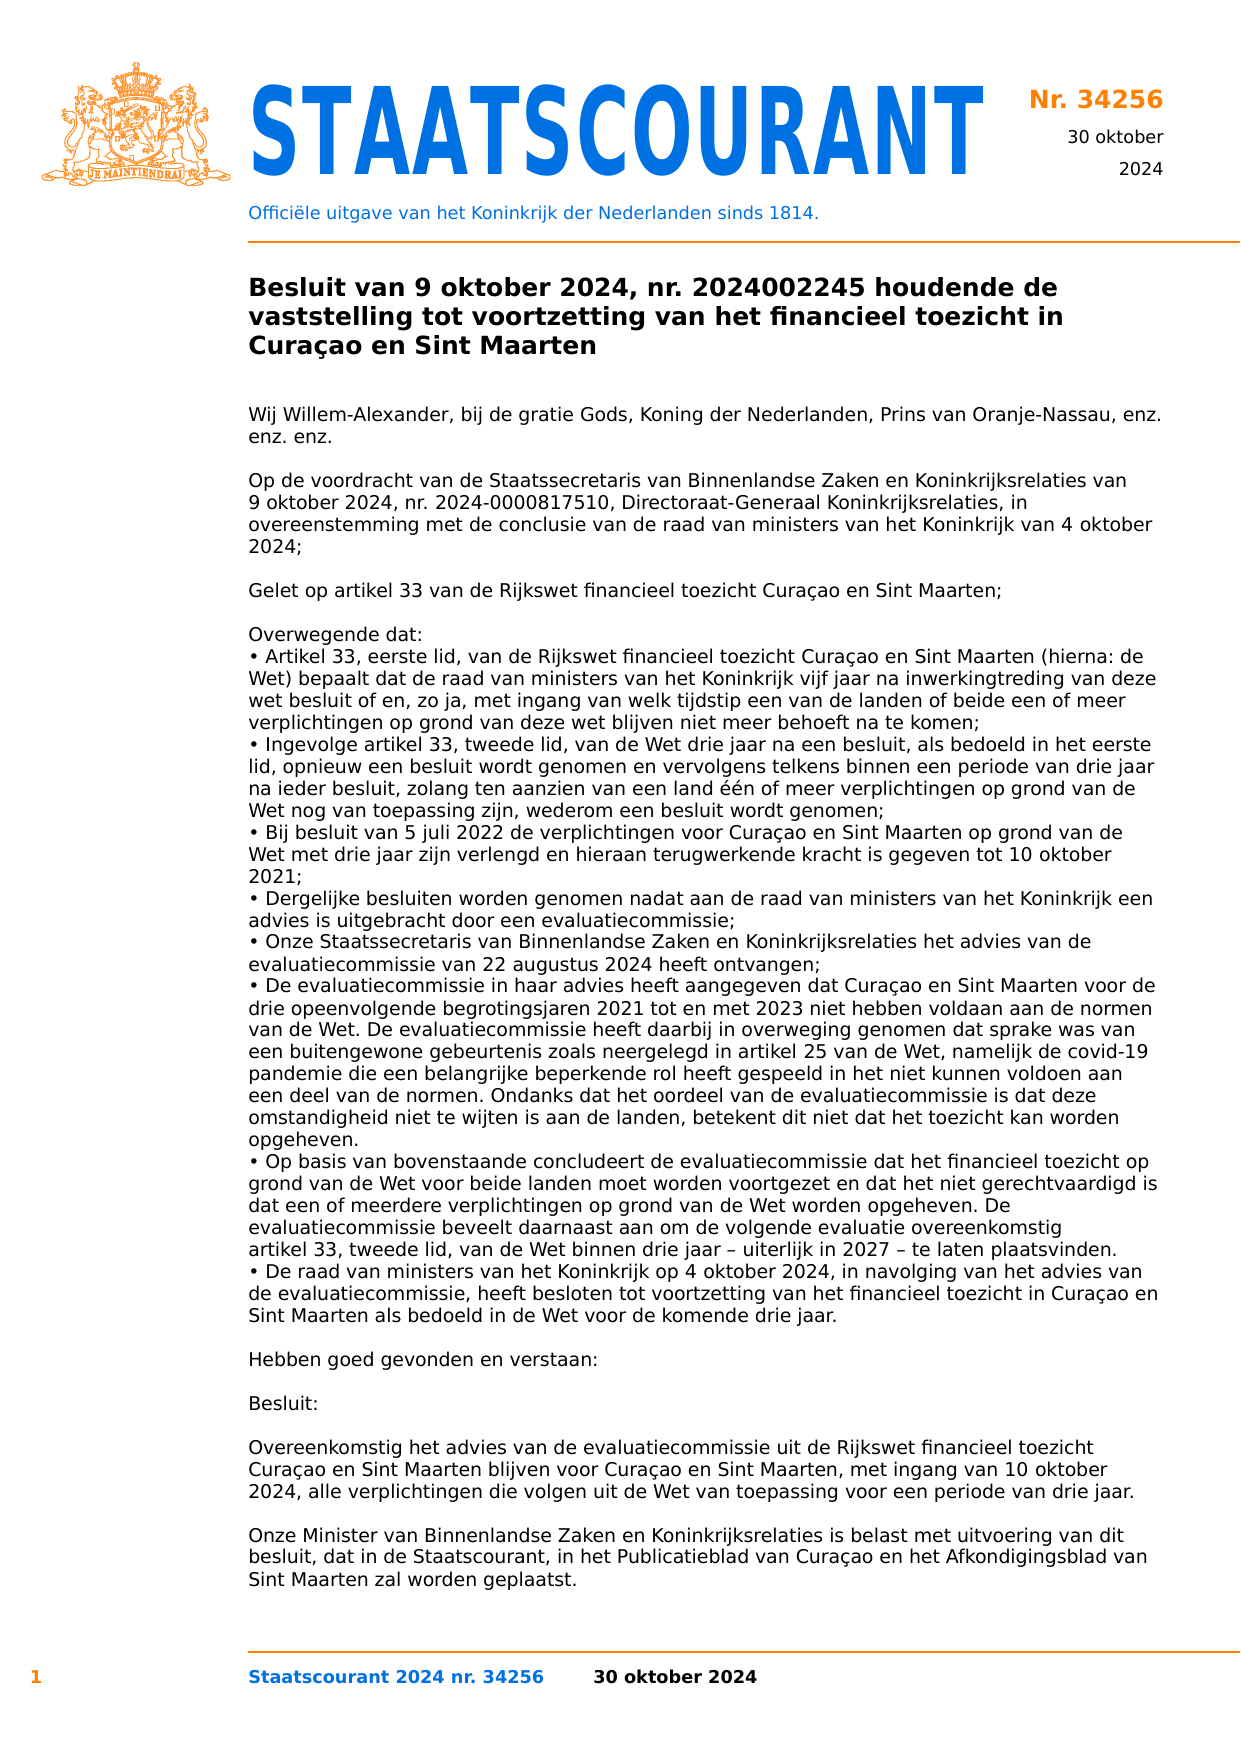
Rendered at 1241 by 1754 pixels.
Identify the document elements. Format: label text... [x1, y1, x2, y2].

picture [41, 62, 231, 186]
text Overwegende dat: [248, 624, 1163, 646]
text • Op basis van bovenstaande concludeert de evaluatiecommissie dat het financieel toezicht op grond van de Wet voor beide landen moet worden voortgezet en dat het niet gerechtvaardigd is dat een of meerdere verplichtingen op grond van de Wet worden opgeheven. De evaluatiecommissie beveelt daarnaast aan om de volgende evaluatie overeenkomstig artikel 33, tweede lid, van de Wet binnen drie jaar – uiterlijk in 2027 – te laten plaatsvinden. [248, 1151, 1163, 1261]
text Onze Minister van Binnenlandse Zaken en Koninkrijksrelaties is belast met uitvoering van dit besluit, dat in de Staatscourant, in het Publicatieblad van Curaçao en het Afkondigingsblad van Sint Maarten zal worden geplaatst. [248, 1524, 1163, 1590]
subtitle Besluit van 9 oktober 2024, nr. 2024002245 houdende de vaststelling tot voortzetting van het financieel toezicht in Curaçao en Sint Maarten [248, 273, 1163, 361]
table_cell 30 oktober [998, 121, 1240, 153]
text Gelet op artikel 33 van de Rijkswet financieel toezicht Curaçao en Sint Maarten; [248, 580, 1163, 602]
text • Dergelijke besluiten worden genomen nadat aan de raad van ministers van het Koninkrijk een advies is uitgebracht door een evaluatiecommissie; [248, 887, 1163, 931]
text • Onze Staatssecretaris van Binnenlandse Zaken en Koninkrijksrelaties het advies van de evaluatiecommissie van 22 augustus 2024 heeft ontvangen; [248, 931, 1163, 975]
table_cell Officiële uitgave van het Koninkrijk der Nederlanden sinds 1814. [248, 203, 1240, 241]
table_header [25, 62, 248, 241]
text Wij Willem-Alexander, bij de gratie Gods, Koning der Nederlanden, Prins van Oranje-Nassau, enz. enz. enz. [248, 404, 1163, 448]
table_header STAATSCOURANT [248, 62, 998, 203]
text Besluit: [248, 1393, 1163, 1415]
text • Ingevolge artikel 33, tweede lid, van de Wet drie jaar na een besluit, als bedoeld in het eerste lid, opnieuw een besluit wordt genomen en vervolgens telkens binnen een periode van drie jaar na ieder besluit, zolang ten aanzien van een land één of meer verplichtingen op grond van de Wet nog van toepassing zijn, wederom een besluit wordt genomen; [248, 734, 1163, 822]
text • Artikel 33, eerste lid, van de Rijkswet financieel toezicht Curaçao en Sint Maarten (hierna: de Wet) bepaalt dat de raad van ministers van het Koninkrijk vijf jaar na inwerkingtreding van deze wet besluit of en, zo ja, met ingang van welk tijdstip een van de landen of beide een of meer verplichtingen op grond van deze wet blijven niet meer behoeft na te komen; [248, 646, 1163, 734]
text Overeenkomstig het advies van de evaluatiecommissie uit de Rijkswet financieel toezicht Curaçao en Sint Maarten blijven voor Curaçao en Sint Maarten, met ingang van 10 oktober 2024, alle verplichtingen die volgen uit de Wet van toepassing voor een periode van drie jaar. [248, 1437, 1163, 1503]
table_cell 2024 [998, 153, 1240, 203]
text • Bij besluit van 5 juli 2022 de verplichtingen voor Curaçao en Sint Maarten op grond van de Wet met drie jaar zijn verlengd en hieraan terugwerkende kracht is gegeven tot 10 oktober 2021; [248, 822, 1163, 887]
text • De evaluatiecommissie in haar advies heeft aangegeven dat Curaçao en Sint Maarten voor de drie opeenvolgende begrotingsjaren 2021 tot en met 2023 niet hebben voldaan aan de normen van de Wet. De evaluatiecommissie heeft daarbij in overweging genomen dat sprake was van een buitengewone gebeurtenis zoals neergelegd in artikel 25 van de Wet, namelijk de covid-19 pandemie die een belangrijke beperkende rol heeft gespeeld in het niet kunnen voldoen aan een deel van de normen. Ondanks dat het oordeel van de evaluatiecommissie is dat deze omstandigheid niet te wijten is aan de landen, betekent dit niet dat het toezicht kan worden opgeheven. [248, 975, 1163, 1151]
text Op de voordracht van de Staatssecretaris van Binnenlandse Zaken en Koninkrijksrelaties van 9 oktober 2024, nr. 2024-0000817510, Directoraat-Generaal Koninkrijksrelaties, in overeenstemming met de conclusie van de raad van ministers van het Koninkrijk van 4 oktober 2024; [248, 470, 1163, 558]
text Hebben goed gevonden en verstaan: [248, 1349, 1163, 1371]
text • De raad van ministers van het Koninkrijk op 4 oktober 2024, in navolging van het advies van de evaluatiecommissie, heeft besloten tot voortzetting van het financieel toezicht in Curaçao en Sint Maarten als bedoeld in de Wet voor de komende drie jaar. [248, 1261, 1163, 1327]
table_header Nr. 34256 [998, 62, 1240, 121]
